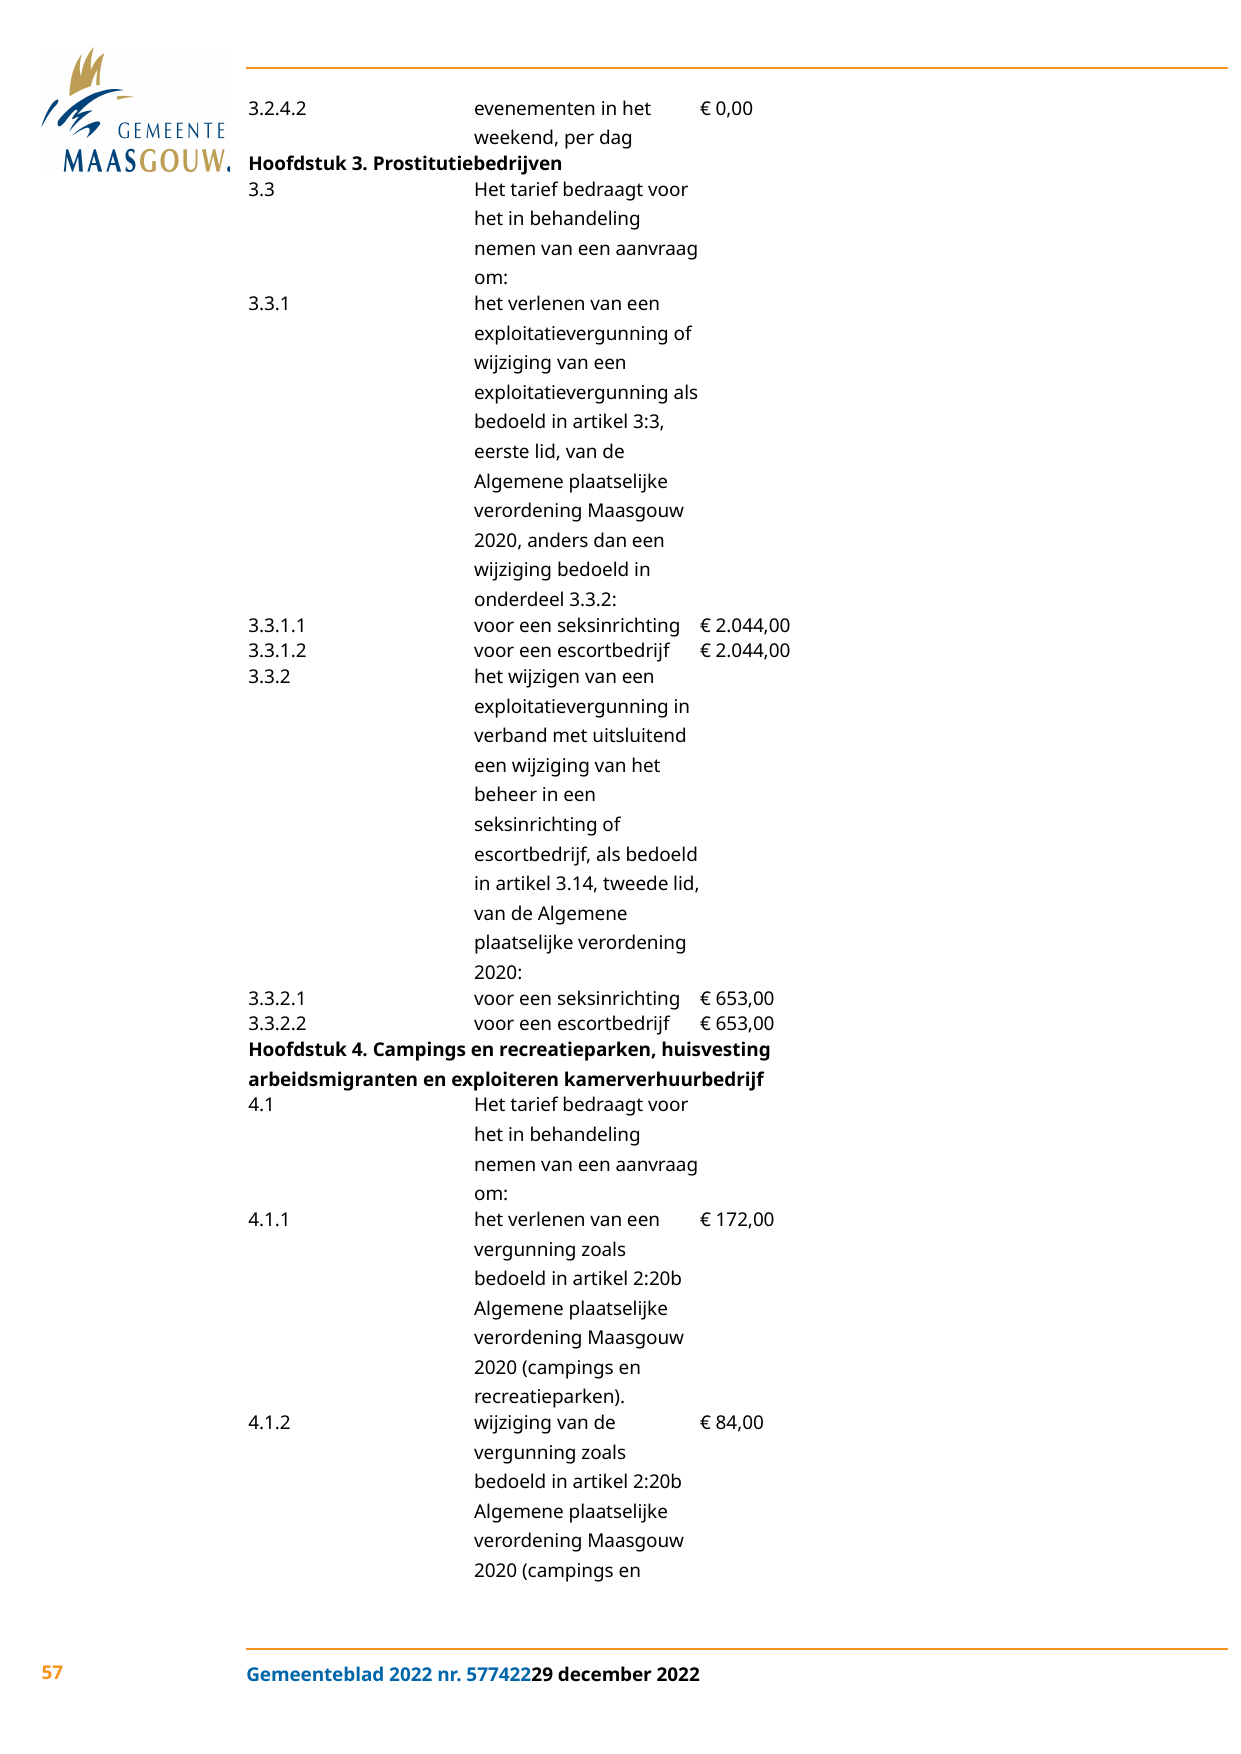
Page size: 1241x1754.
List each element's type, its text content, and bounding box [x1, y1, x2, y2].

table_cell wijziging van de vergunning zoals bedoeld in artikel 2:20b Algemene plaatselijke verordening Maasgouw 2020 (campings en [474, 1409, 700, 1583]
table_cell Hoofdstuk 4. Campings en recreatieparken, huisvesting arbeidsmigranten en exploiteren kamerverhuurbedrijf [248, 1036, 926, 1092]
table_cell 3.3.1 [248, 290, 474, 612]
table_cell voor een escortbedrijf [474, 638, 700, 663]
table_cell voor een seksinrichting [474, 612, 700, 638]
table_cell 3.3.1.2 [248, 638, 474, 663]
table_cell [700, 290, 926, 612]
table_cell 3.3.1.1 [248, 612, 474, 638]
picture [41, 47, 231, 172]
table_cell [700, 1092, 926, 1206]
table_cell € 2.044,00 [700, 612, 926, 638]
table_cell € 653,00 [700, 985, 926, 1011]
table_cell het wijzigen van een exploitatievergunning in verband met uitsluitend een wijziging van het beheer in een seksinrichting of escortbedrijf, als bedoeld in artikel 3.14, tweede lid, van de Algemene plaatselijke verordening 2020: [474, 663, 700, 985]
table_cell 3.3 [248, 176, 474, 290]
table_cell 3.2.4.2 [248, 95, 474, 150]
table_cell 4.1.1 [248, 1206, 474, 1409]
table_cell € 84,00 [700, 1409, 926, 1583]
table_cell 4.1 [248, 1092, 474, 1206]
table_cell voor een escortbedrijf [474, 1011, 700, 1036]
table_cell [700, 176, 926, 290]
table_cell 3.3.2 [248, 663, 474, 985]
table_cell € 2.044,00 [700, 638, 926, 663]
table_cell € 0,00 [700, 95, 926, 150]
table_cell voor een seksinrichting [474, 985, 700, 1011]
table_cell [700, 663, 926, 985]
table_cell evenementen in het weekend, per dag [474, 95, 700, 150]
table_cell € 653,00 [700, 1011, 926, 1036]
table_cell het verlenen van een vergunning zoals bedoeld in artikel 2:20b Algemene plaatselijke verordening Maasgouw 2020 (campings en recreatieparken). [474, 1206, 700, 1409]
table_cell 3.3.2.1 [248, 985, 474, 1011]
table_cell Het tarief bedraagt voor het in behandeling nemen van een aanvraag om: [474, 176, 700, 290]
table_cell het verlenen van een exploitatievergunning of wijziging van een exploitatievergunning als bedoeld in artikel 3:3, eerste lid, van de Algemene plaatselijke verordening Maasgouw 2020, anders dan een wijziging bedoeld in onderdeel 3.3.2: [474, 290, 700, 612]
table_cell Het tarief bedraagt voor het in behandeling nemen van een aanvraag om: [474, 1092, 700, 1206]
table_cell 3.3.2.2 [248, 1011, 474, 1036]
table_cell 4.1.2 [248, 1409, 474, 1583]
table_cell € 172,00 [700, 1206, 926, 1409]
table_cell Hoofdstuk 3. Prostitutiebedrijven [248, 150, 926, 176]
